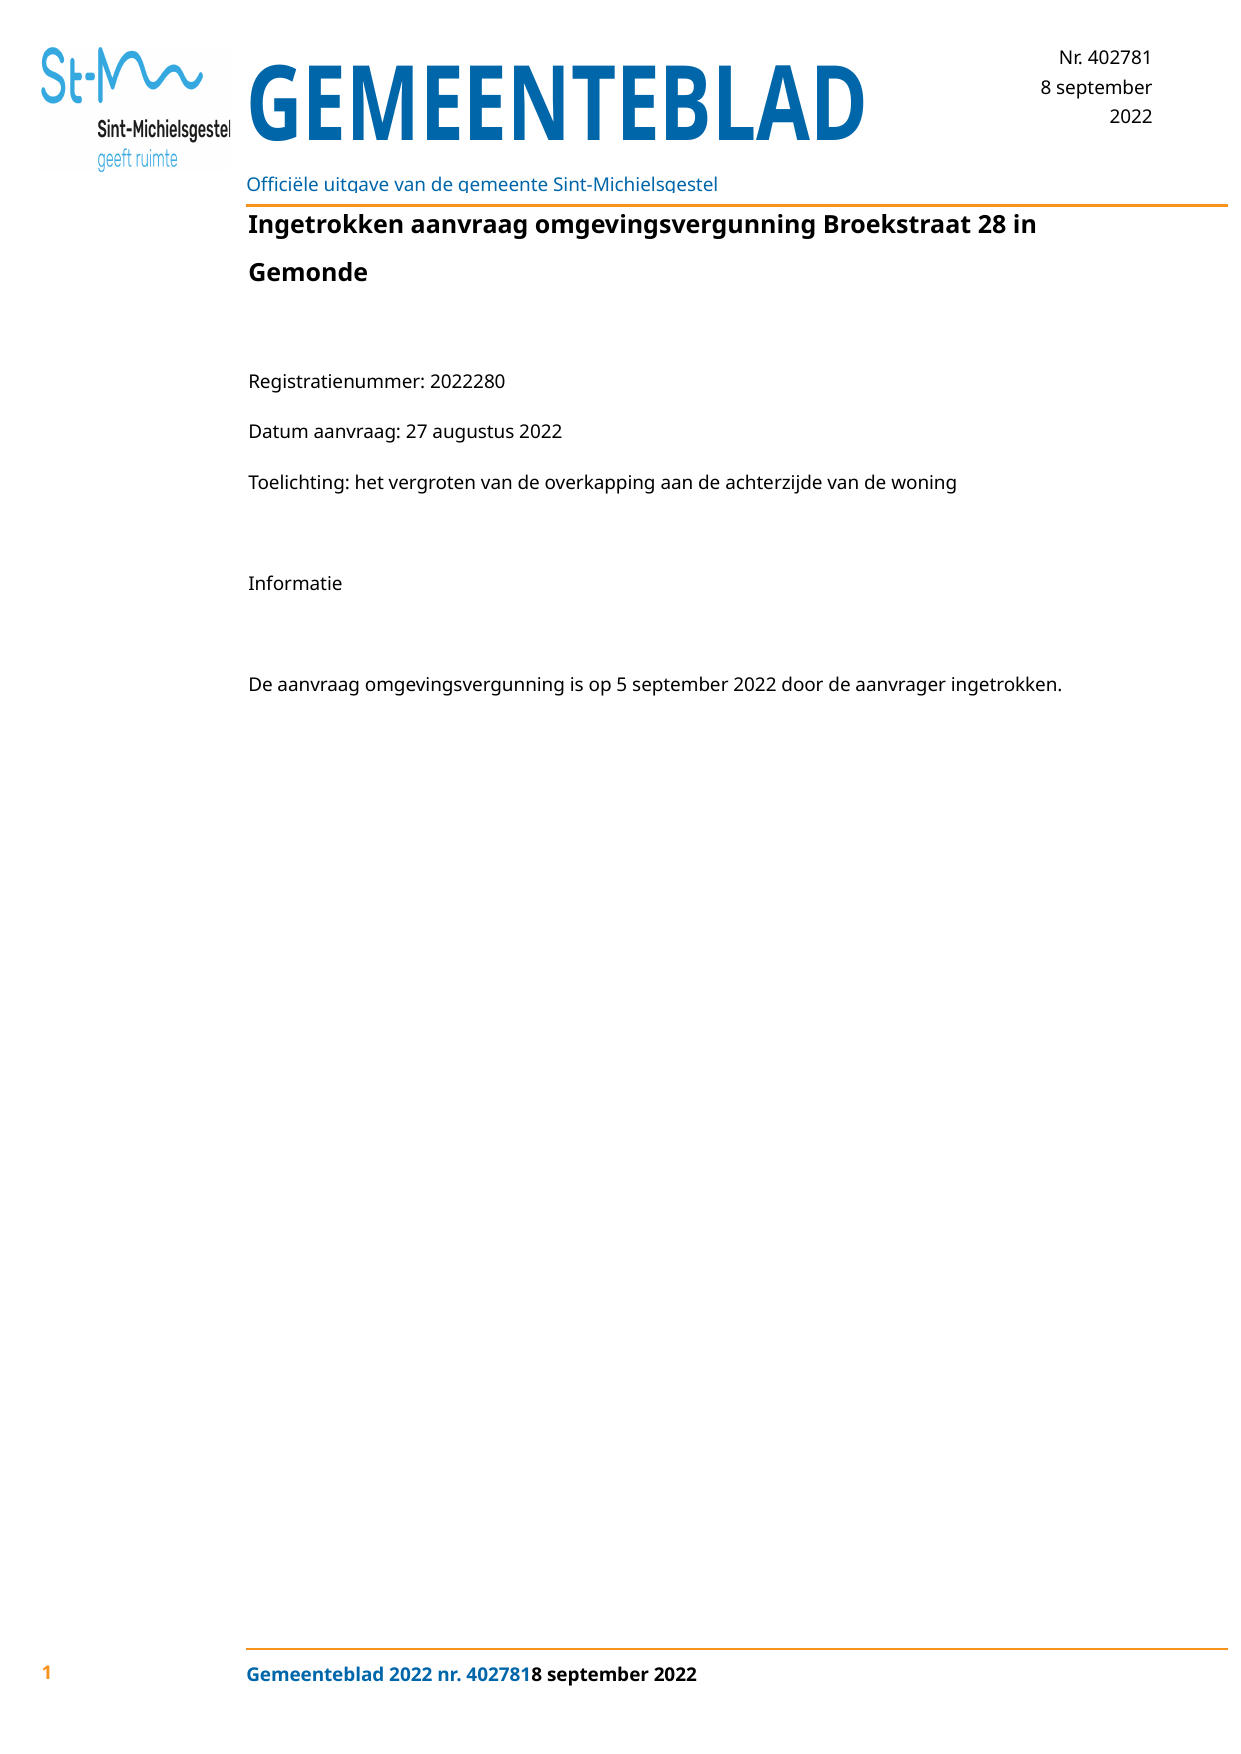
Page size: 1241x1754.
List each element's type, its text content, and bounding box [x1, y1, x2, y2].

picture [41, 47, 231, 172]
text Datum aanvraag: 27 augustus 2022 [248, 419, 1152, 444]
text De aanvraag omgevingsvergunning is op 5 september 2022 door de aanvrager ingetrokken. [248, 671, 1152, 697]
text Ingetrokken aanvraag omgevingsvergunning Broekstraat 28 in Gemonde [248, 207, 1152, 288]
text Registratienummer: 2022280 [248, 368, 1152, 394]
text Informatie [248, 570, 1152, 596]
text Toelichting: het vergroten van de overkapping aan de achterzijde van de woning [248, 469, 1152, 495]
